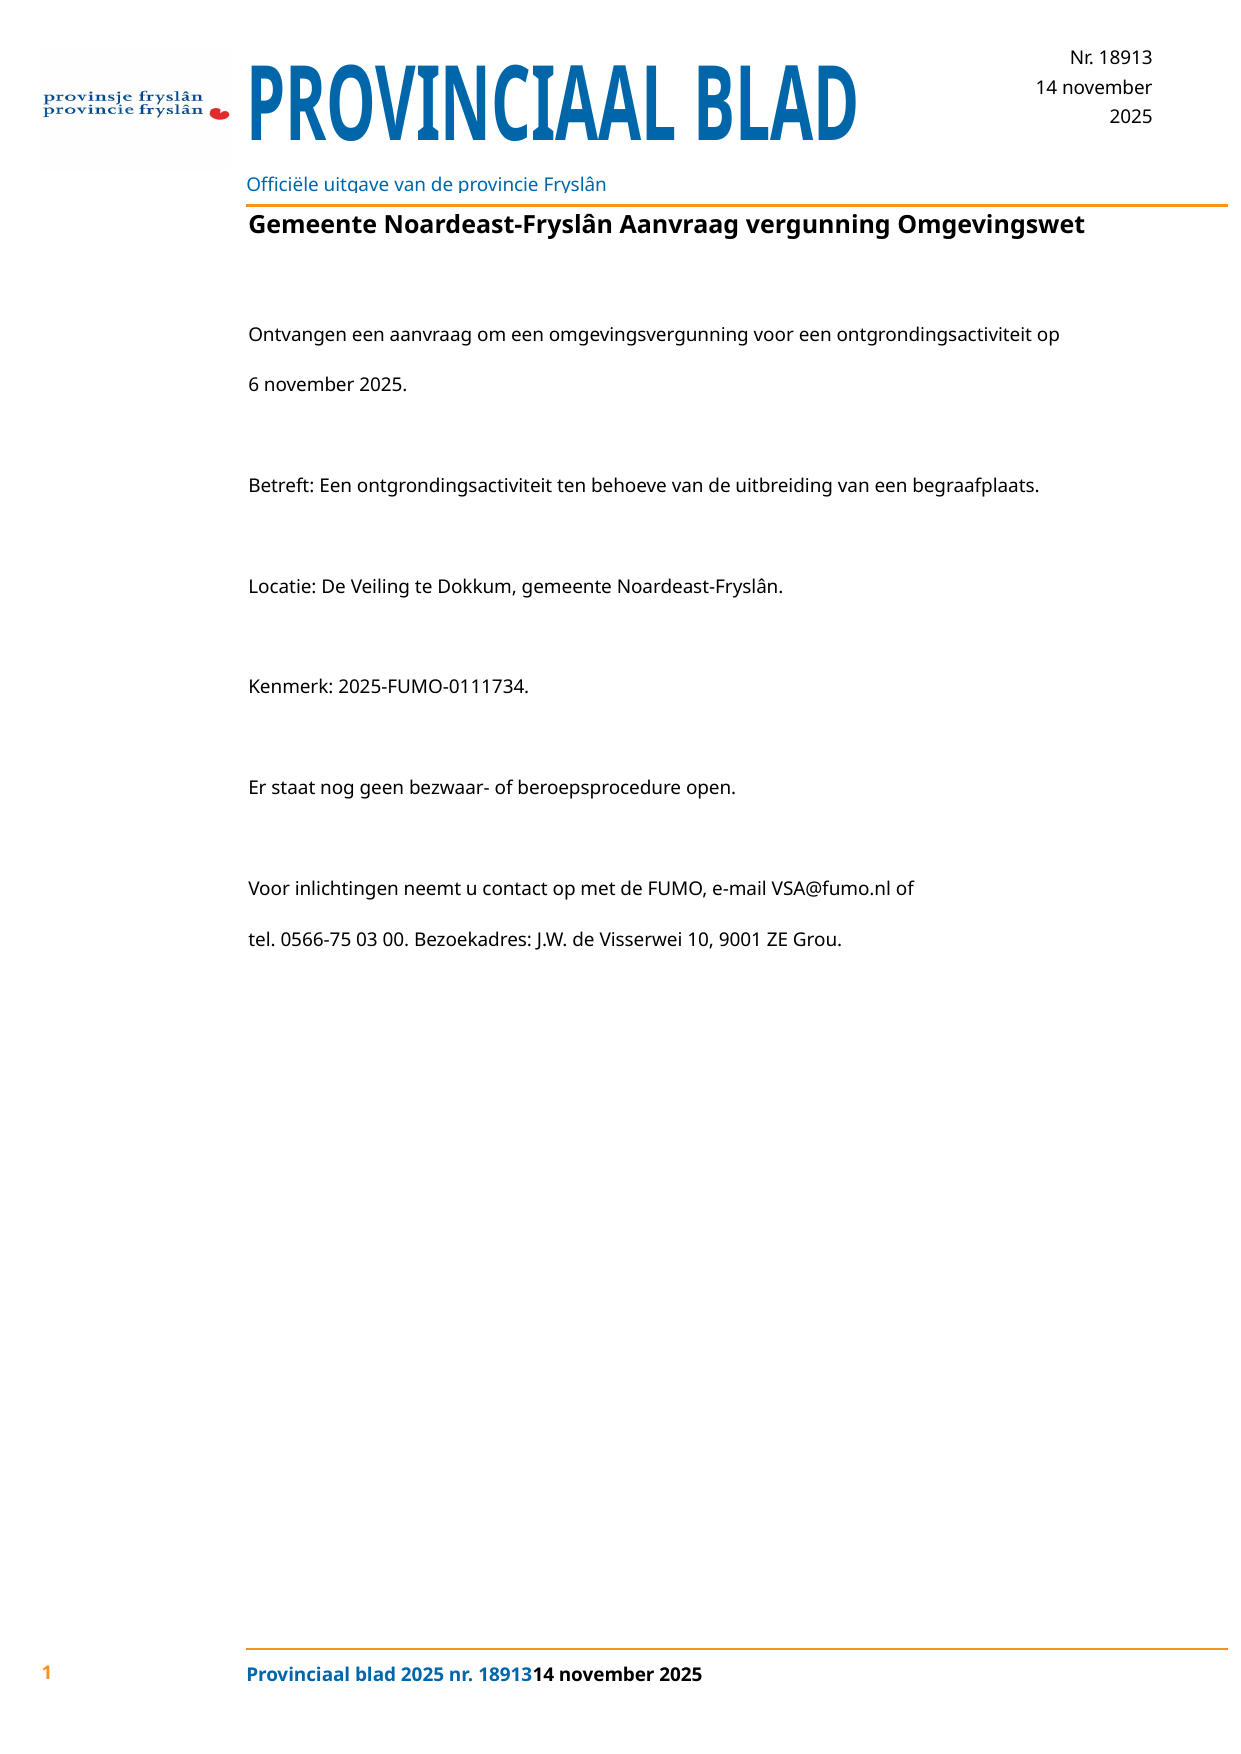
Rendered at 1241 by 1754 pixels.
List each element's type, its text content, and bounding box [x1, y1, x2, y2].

text 6 november 2025. [248, 371, 1152, 397]
text Ontvangen een aanvraag om een omgevingsvergunning voor een ontgrondingsactiviteit op [248, 321, 1152, 346]
text Gemeente Noardeast-Fryslân Aanvraag vergunning Omgevingswet [248, 207, 1152, 241]
text Locatie: De Veiling te Dokkum, gemeente Noardeast-Fryslân. [248, 573, 1152, 598]
text Betreft: Een ontgrondingsactiviteit ten behoeve van de uitbreiding van een begraafplaats. [248, 472, 1152, 498]
text Er staat nog geen bezwaar- of beroepsprocedure open. [248, 774, 1152, 800]
text Voor inlichtingen neemt u contact op met de FUMO, e-mail VSA@fumo.nl of [248, 875, 1152, 901]
text tel. 0566-75 03 00. Bezoekadres: J.W. de Visserwei 10, 9001 ZE Grou. [248, 926, 1152, 951]
picture [41, 47, 231, 172]
text Kenmerk: 2025-FUMO-0111734. [248, 674, 1152, 699]
